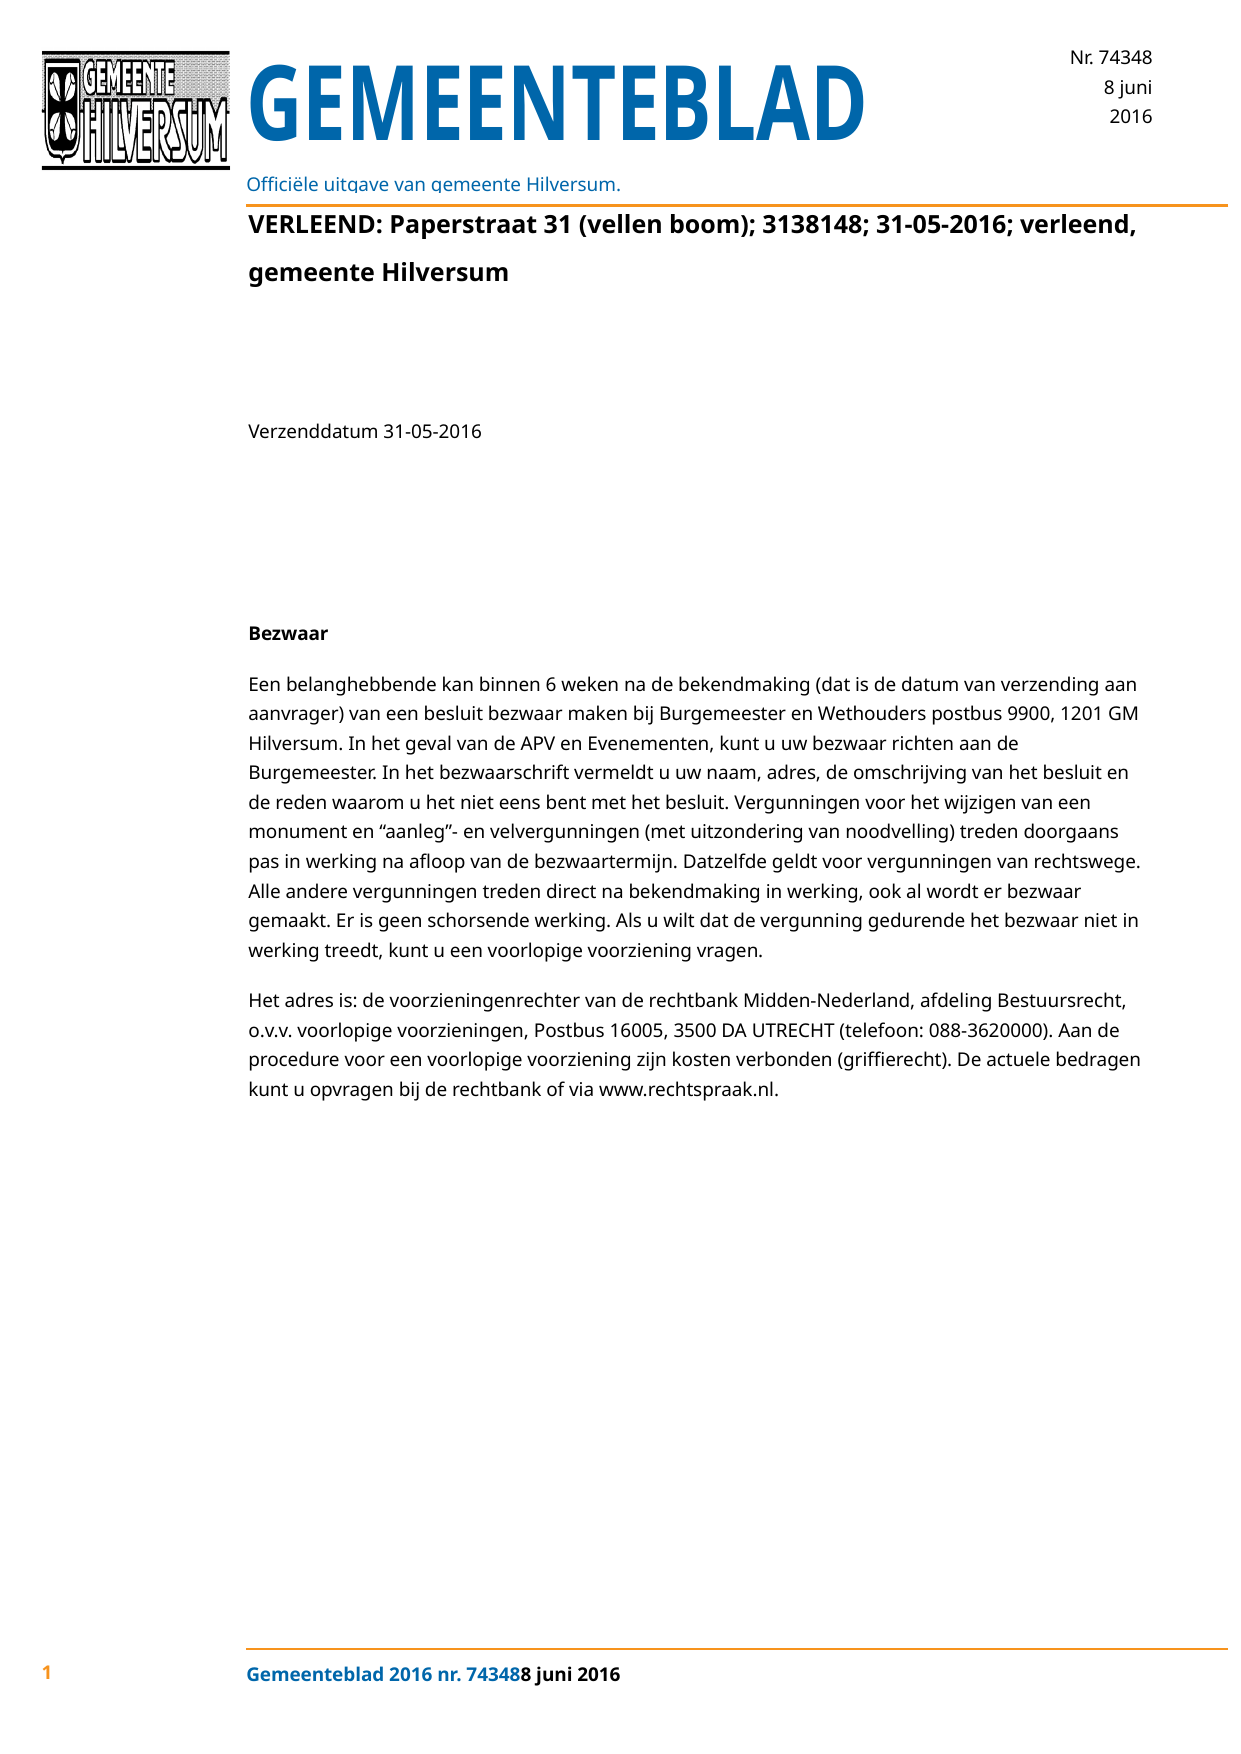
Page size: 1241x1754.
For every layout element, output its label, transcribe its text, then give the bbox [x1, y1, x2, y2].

text VERLEEND: Paperstraat 31 (vellen boom); 3138148; 31-05-2016; verleend, gemeente Hilversum [248, 207, 1152, 288]
picture [41, 47, 231, 172]
text Het adres is: de voorzieningenrechter van de rechtbank Midden-Nederland, afdeling Bestuursrecht, o.v.v. voorlopige voorzieningen, Postbus 16005, 3500 DA UTRECHT (telefoon: 088-3620000). Aan de procedure voor een voorlopige voorziening zijn kosten verbonden (griffierecht). De actuele bedragen kunt u opvragen bij de rechtbank of via www.rechtspraak.nl. [248, 987, 1152, 1102]
text Verzenddatum 31-05-2016 [248, 419, 1152, 444]
text Een belanghebbende kan binnen 6 weken na de bekendmaking (dat is de datum van verzending aan aanvrager) van een besluit bezwaar maken bij Burgemeester en Wethouders postbus 9900, 1201 GM Hilversum. In het geval van de APV en Evenementen, kunt u uw bezwaar richten aan de Burgemeester. In het bezwaarschrift vermeldt u uw naam, adres, de omschrijving van het besluit en de reden waarom u het niet eens bent met het besluit. Vergunningen voor het wijzigen van een monument en “aanleg”- en velvergunningen (met uitzondering van noodvelling) treden doorgaans pas in werking na afloop van de bezwaartermijn. Datzelfde geldt voor vergunningen van rechtswege. Alle andere vergunningen treden direct na bekendmaking in werking, ook al wordt er bezwaar gemaakt. Er is geen schorsende werking. Als u wilt dat de vergunning gedurende het bezwaar niet in werking treedt, kunt u een voorlopige voorziening vragen. [248, 671, 1152, 963]
text Bezwaar [248, 620, 1152, 646]
